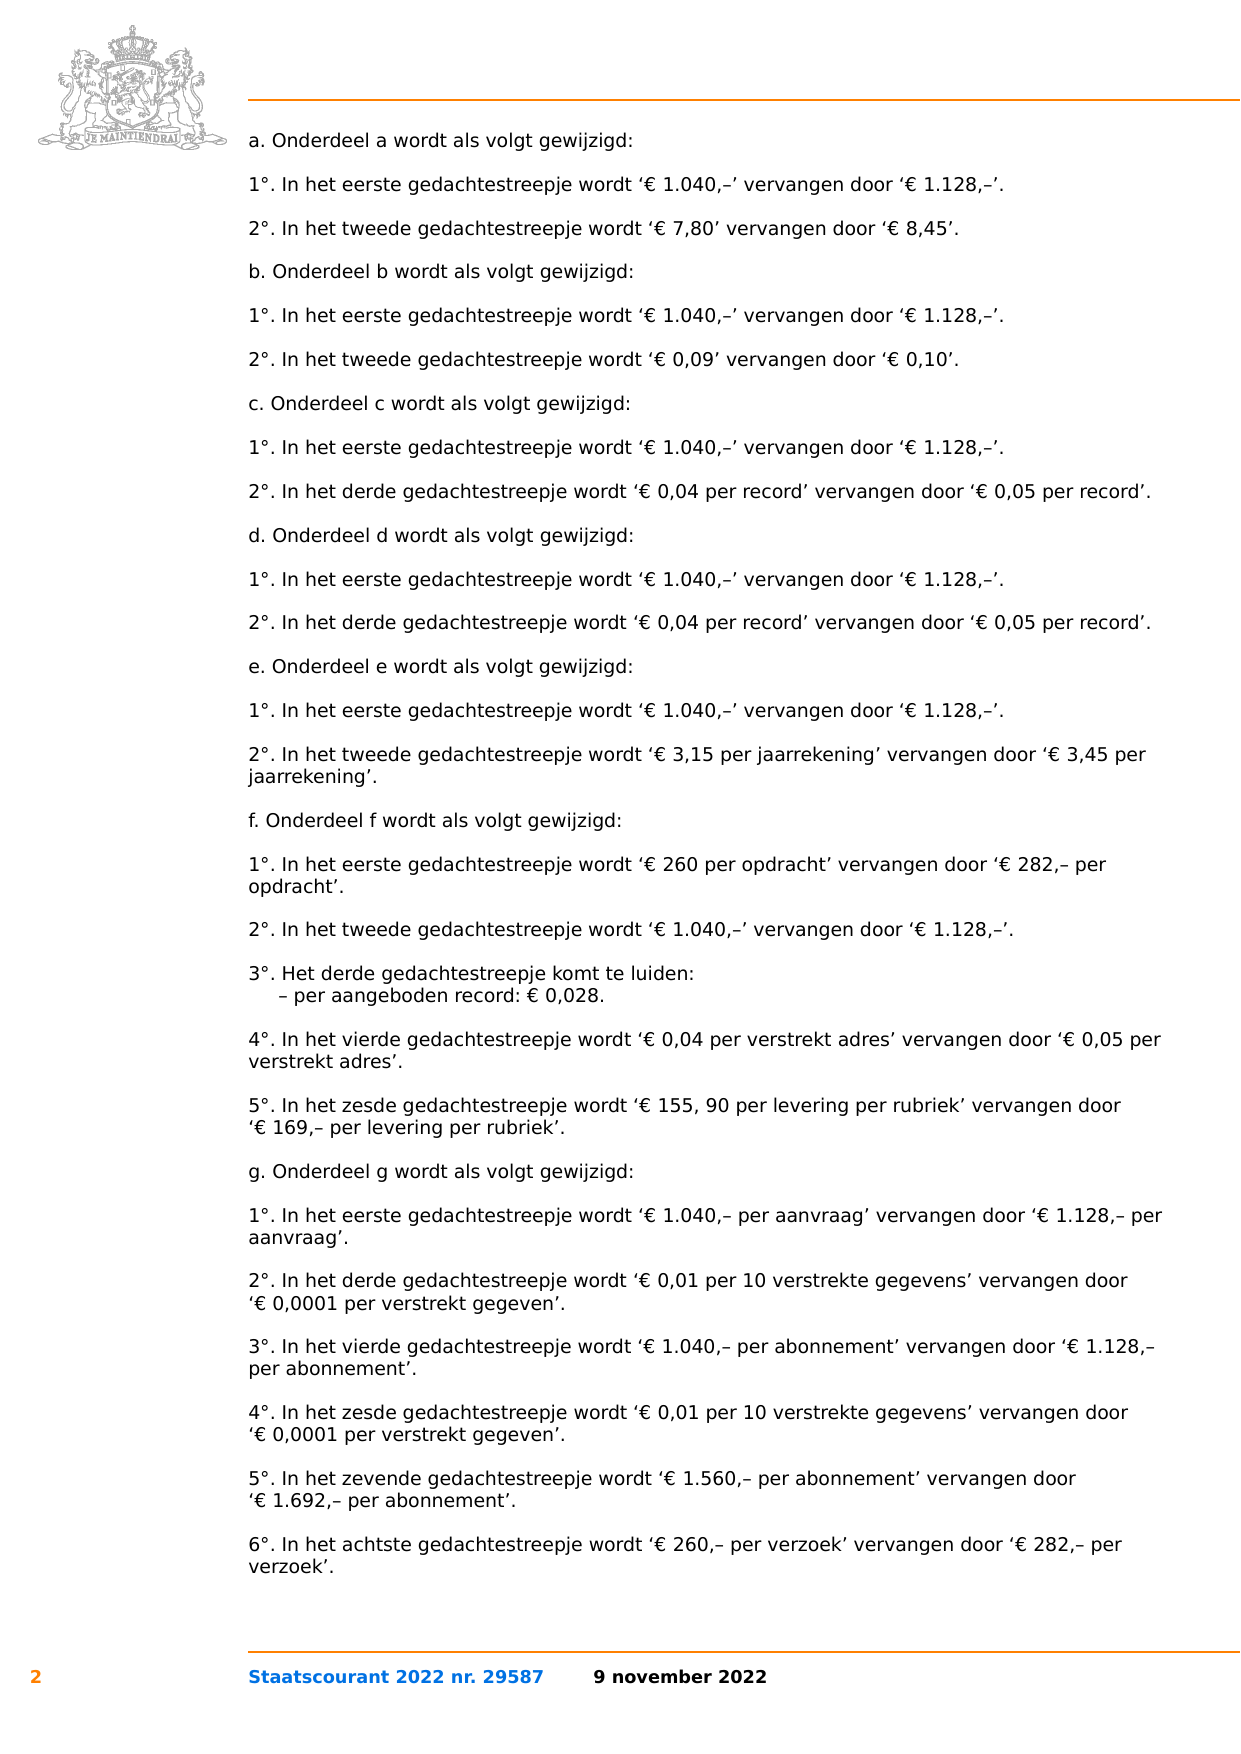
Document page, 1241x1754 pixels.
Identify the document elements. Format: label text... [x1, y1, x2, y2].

text 2°. In het derde gedachtestreepje wordt ‘€ 0,01 per 10 verstrekte gegevens’ vervangen door ‘€ 0,0001 per verstrekt gegeven’. [248, 1270, 1163, 1314]
text 2°. In het tweede gedachtestreepje wordt ‘€ 3,15 per jaarrekening’ vervangen door ‘€ 3,45 per jaarrekening’. [248, 744, 1163, 788]
text 3°. Het derde gedachtestreepje komt te luiden: [248, 963, 1163, 985]
picture [38, 25, 227, 150]
text 1°. In het eerste gedachtestreepje wordt ‘€ 260 per opdracht’ vervangen door ‘€ 282,– per opdracht’. [248, 853, 1163, 897]
text 2°. In het tweede gedachtestreepje wordt ‘€ 0,09’ vervangen door ‘€ 0,10’. [248, 349, 1163, 371]
text 1°. In het eerste gedachtestreepje wordt ‘€ 1.040,–’ vervangen door ‘€ 1.128,–’. [248, 568, 1163, 590]
text 6°. In het achtste gedachtestreepje wordt ‘€ 260,– per verzoek’ vervangen door ‘€ 282,– per verzoek’. [248, 1534, 1163, 1578]
text f. Onderdeel f wordt als volgt gewijzigd: [248, 810, 1163, 832]
text 1°. In het eerste gedachtestreepje wordt ‘€ 1.040,–’ vervangen door ‘€ 1.128,–’. [248, 700, 1163, 722]
text 3°. In het vierde gedachtestreepje wordt ‘€ 1.040,– per abonnement’ vervangen door ‘€ 1.128,– per abonnement’. [248, 1336, 1163, 1380]
text 2°. In het derde gedachtestreepje wordt ‘€ 0,04 per record’ vervangen door ‘€ 0,05 per record’. [248, 481, 1163, 503]
text b. Onderdeel b wordt als volgt gewijzigd: [248, 261, 1163, 283]
text 1°. In het eerste gedachtestreepje wordt ‘€ 1.040,– per aanvraag’ vervangen door ‘€ 1.128,– per aanvraag’. [248, 1204, 1163, 1248]
text 4°. In het zesde gedachtestreepje wordt ‘€ 0,01 per 10 verstrekte gegevens’ vervangen door ‘€ 0,0001 per verstrekt gegeven’. [248, 1402, 1163, 1446]
text 2°. In het tweede gedachtestreepje wordt ‘€ 1.040,–’ vervangen door ‘€ 1.128,–’. [248, 919, 1163, 941]
text 2°. In het derde gedachtestreepje wordt ‘€ 0,04 per record’ vervangen door ‘€ 0,05 per record’. [248, 612, 1163, 634]
text 2°. In het tweede gedachtestreepje wordt ‘€ 7,80’ vervangen door ‘€ 8,45’. [248, 218, 1163, 239]
text e. Onderdeel e wordt als volgt gewijzigd: [248, 656, 1163, 678]
text 1°. In het eerste gedachtestreepje wordt ‘€ 1.040,–’ vervangen door ‘€ 1.128,–’. [248, 174, 1163, 196]
text 4°. In het vierde gedachtestreepje wordt ‘€ 0,04 per verstrekt adres’ vervangen door ‘€ 0,05 per verstrekt adres’. [248, 1029, 1163, 1073]
text c. Onderdeel c wordt als volgt gewijzigd: [248, 393, 1163, 415]
text 1°. In het eerste gedachtestreepje wordt ‘€ 1.040,–’ vervangen door ‘€ 1.128,–’. [248, 437, 1163, 459]
text g. Onderdeel g wordt als volgt gewijzigd: [248, 1161, 1163, 1183]
text d. Onderdeel d wordt als volgt gewijzigd: [248, 524, 1163, 547]
text 5°. In het zevende gedachtestreepje wordt ‘€ 1.560,– per abonnement’ vervangen door ‘€ 1.692,– per abonnement’. [248, 1468, 1163, 1512]
text 1°. In het eerste gedachtestreepje wordt ‘€ 1.040,–’ vervangen door ‘€ 1.128,–’. [248, 305, 1163, 327]
text a. Onderdeel a wordt als volgt gewijzigd: [248, 130, 1163, 152]
text – per aangeboden record: € 0,028. [278, 985, 1163, 1007]
text 5°. In het zesde gedachtestreepje wordt ‘€ 155, 90 per levering per rubriek’ vervangen door ‘€ 169,– per levering per rubriek’. [248, 1095, 1163, 1139]
